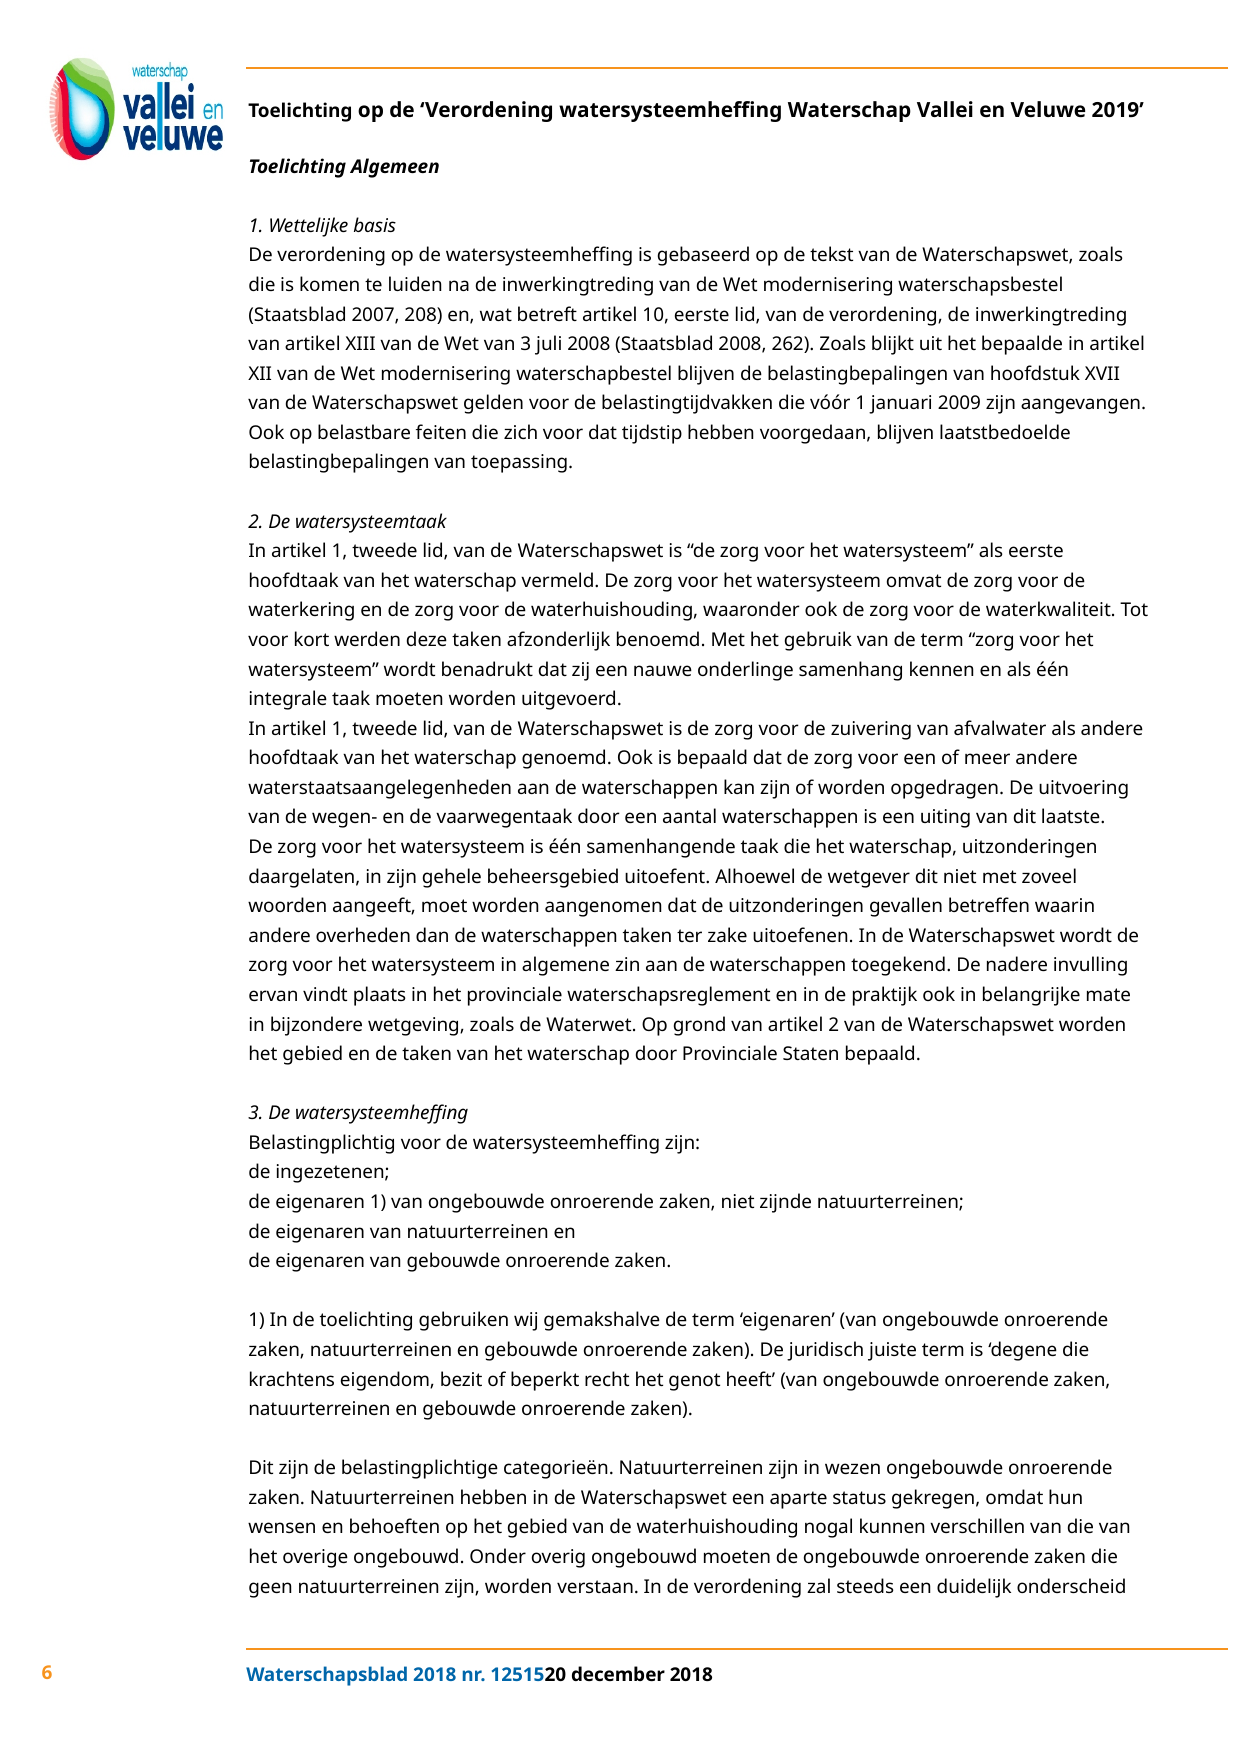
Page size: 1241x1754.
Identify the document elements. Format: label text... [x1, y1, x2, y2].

text In artikel 1, tweede lid, van de Waterschapswet is “de zorg voor het watersysteem” als eerste hoofdtaak van het waterschap vermeld. De zorg voor het watersysteem omvat de zorg voor de waterkering en de zorg voor de waterhuishouding, waaronder ook de zorg voor de waterkwaliteit. Tot voor kort werden deze taken afzonderlijk benoemd. Met het gebruik van de term “zorg voor het watersysteem” wordt benadrukt dat zij een nauwe onderlinge samenhang kennen en als één integrale taak moeten worden uitgevoerd. [248, 537, 1152, 711]
text de eigenaren van gebouwde onroerende zaken. [248, 1247, 1152, 1273]
text 1) In de toelichting gebruiken wij gemakshalve de term ‘eigenaren’ (van ongebouwde onroerende zaken, natuurterreinen en gebouwde onroerende zaken). De juridisch juiste term is ‘degene die krachtens eigendom, bezit of beperkt recht het genot heeft’ (van ongebouwde onroerende zaken, natuurterreinen en gebouwde onroerende zaken). [248, 1307, 1152, 1421]
text De verordening op de watersysteemheffing is gebaseerd op de tekst van de Waterschapswet, zoals die is komen te luiden na de inwerkingtreding van de Wet modernisering waterschapsbestel (Staatsblad 2007, 208) en, wat betreft artikel 10, eerste lid, van de verordening, de inwerkingtreding van artikel XIII van de Wet van 3 juli 2008 (Staatsblad 2008, 262). Zoals blijkt uit het bepaalde in artikel XII van de Wet modernisering waterschapbestel blijven de belastingbepalingen van hoofdstuk XVII van de Waterschapswet gelden voor de belastingtijdvakken die vóór 1 januari 2009 zijn aangevangen. Ook op belastbare feiten die zich voor dat tijdstip hebben voorgedaan, blijven laatstbedoelde belastingbepalingen van toepassing. [248, 242, 1152, 474]
text de eigenaren 1) van ongebouwde onroerende zaken, niet zijnde natuurterreinen; [248, 1188, 1152, 1214]
text 2. De watersysteemtaak [248, 508, 1152, 534]
text Dit zijn de belastingplichtige categorieën. Natuurterreinen zijn in wezen ongebouwde onroerende zaken. Natuurterreinen hebben in de Waterschapswet een aparte status gekregen, omdat hun wensen en behoeften op het gebied van de waterhuishouding nogal kunnen verschillen van die van het overige ongebouwd. Onder overig ongebouwd moeten de ongebouwde onroerende zaken die geen natuurterreinen zijn, worden verstaan. In de verordening zal steeds een duidelijk onderscheid [248, 1454, 1152, 1599]
text De zorg voor het watersysteem is één samenhangende taak die het waterschap, uitzonderingen daargelaten, in zijn gehele beheersgebied uitoefent. Alhoewel de wetgever dit niet met zoveel woorden aangeeft, moet worden aangenomen dat de uitzonderingen gevallen betreffen waarin andere overheden dan de waterschappen taken ter zake uitoefenen. In de Waterschapswet wordt de zorg voor het watersysteem in algemene zin aan de waterschappen toegekend. De nadere invulling ervan vindt plaats in het provinciale waterschapsreglement en in de praktijk ook in belangrijke mate in bijzondere wetgeving, zoals de Waterwet. Op grond van artikel 2 van de Waterschapswet worden het gebied en de taken van het waterschap door Provinciale Staten bepaald. [248, 833, 1152, 1066]
text de ingezetenen; [248, 1159, 1152, 1184]
text de eigenaren van natuurterreinen en [248, 1218, 1152, 1244]
text Toelichting op de ‘Verordening watersysteemheffing Waterschap Vallei en Veluwe 2019’ [248, 95, 1152, 123]
text In artikel 1, tweede lid, van de Waterschapswet is de zorg voor de zuivering van afvalwater als andere hoofdtaak van het waterschap genoemd. Ook is bepaald dat de zorg voor een of meer andere waterstaatsaangelegenheden aan de waterschappen kan zijn of worden opgedragen. De uitvoering van de wegen- en de vaarwegentaak door een aantal waterschappen is een uiting van dit laatste. [248, 715, 1152, 829]
text Belastingplichtig voor de watersysteemheffing zijn: [248, 1129, 1152, 1155]
text 1. Wettelijke basis [248, 212, 1152, 238]
text 3. De watersysteemheffing [248, 1099, 1152, 1125]
text Toelichting Algemeen [248, 153, 1152, 179]
picture [41, 47, 231, 172]
